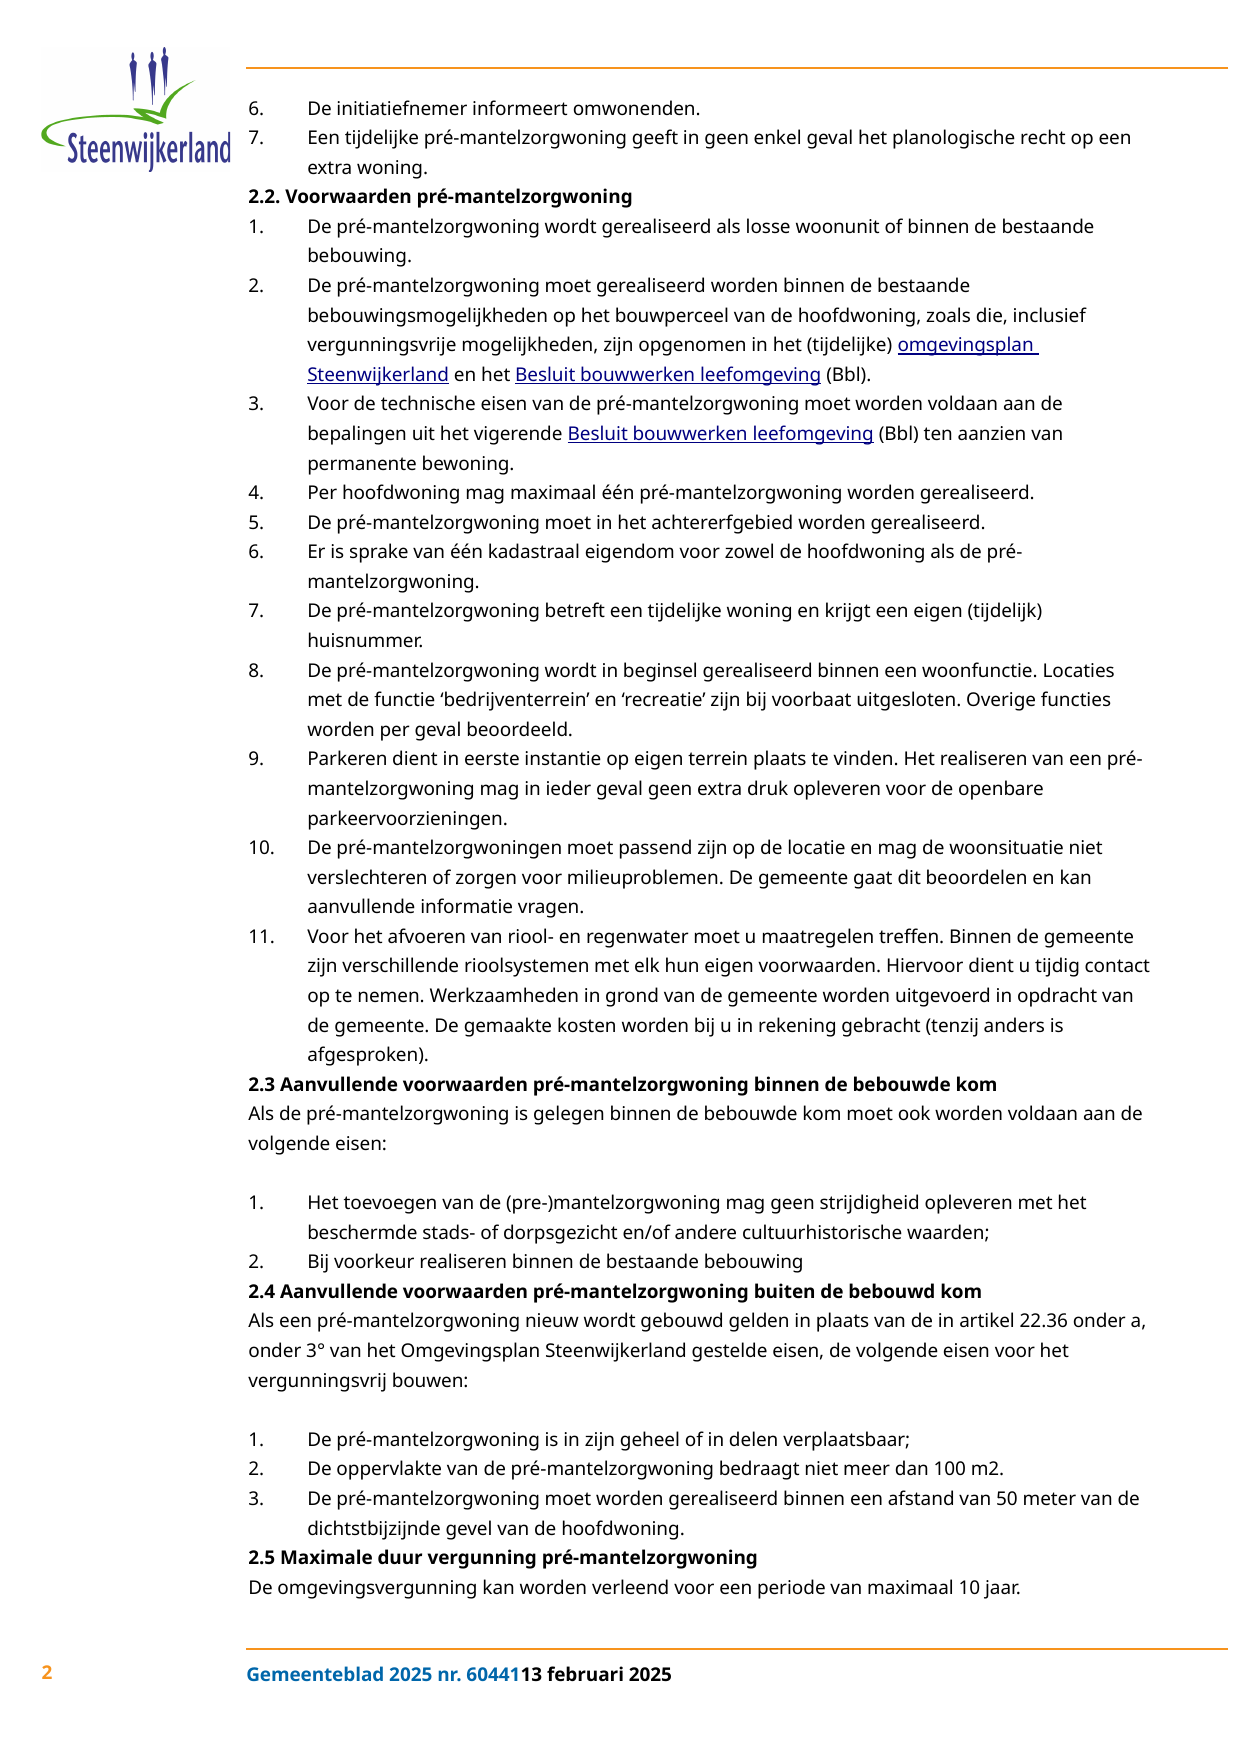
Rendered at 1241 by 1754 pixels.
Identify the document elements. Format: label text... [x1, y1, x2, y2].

text Als de pré-mantelzorgwoning is gelegen binnen de bebouwde kom moet ook worden voldaan aan de volgende eisen: [248, 1101, 1152, 1156]
list Bij voorkeur realiseren binnen de bestaande bebouwing [248, 1248, 1152, 1274]
list De pré-mantelzorgwoning betreft een tijdelijke woning en krijgt een eigen (tijdelijk) huisnummer. [248, 598, 1152, 653]
list De pré-mantelzorgwoningen moet passend zijn op de locatie en mag de woonsituatie niet verslechteren of zorgen voor milieuproblemen. De gemeente gaat dit beoordelen en kan aanvullende informatie vragen. [248, 834, 1152, 919]
text 2.2. Voorwaarden pré-mantelzorgwoning [248, 183, 1152, 209]
list Het toevoegen van de (pre-)mantelzorgwoning mag geen strijdigheid opleveren met het beschermde stads- of dorpsgezicht en/of andere cultuurhistorische waarden; [248, 1189, 1152, 1245]
text Als een pré-mantelzorgwoning nieuw wordt gebouwd gelden in plaats van de in artikel 22.36 onder a, onder 3° van het Omgevingsplan Steenwijkerland gestelde eisen, de volgende eisen voor het vergunningsvrij bouwen: [248, 1308, 1152, 1393]
list De initiatiefnemer informeert omwonenden. [248, 95, 1152, 121]
picture [41, 47, 231, 172]
list De oppervlakte van de pré-mantelzorgwoning bedraagt niet meer dan 100 m2. [248, 1456, 1152, 1481]
list Voor de technische eisen van de pré-mantelzorgwoning moet worden voldaan aan de bepalingen uit het vigerende Besluit bouwwerken leefomgeving (Bbl) ten aanzien van permanente bewoning. [248, 391, 1152, 476]
list Voor het afvoeren van riool- en regenwater moet u maatregelen treffen. Binnen de gemeente zijn verschillende rioolsystemen met elk hun eigen voorwaarden. Hiervoor dient u tijdig contact op te nemen. Werkzaamheden in grond van de gemeente worden uitgevoerd in opdracht van de gemeente. De gemaakte kosten worden bij u in rekening gebracht (tenzij anders is afgesproken). [248, 923, 1152, 1067]
list De pré-mantelzorgwoning wordt in beginsel gerealiseerd binnen een woonfunctie. Locaties met de functie ‘bedrijventerrein’ en ‘recreatie’ zijn bij voorbaat uitgesloten. Overige functies worden per geval beoordeeld. [248, 657, 1152, 742]
list Per hoofdwoning mag maximaal één pré-mantelzorgwoning worden gerealiseerd. [248, 479, 1152, 505]
list Er is sprake van één kadastraal eigendom voor zowel de hoofdwoning als de pré-mantelzorgwoning. [248, 538, 1152, 594]
text 2.3 Aanvullende voorwaarden pré-mantelzorgwoning binnen de bebouwde kom [248, 1071, 1152, 1097]
list De pré-mantelzorgwoning moet worden gerealiseerd binnen een afstand van 50 meter van de dichtstbijzijnde gevel van de hoofdwoning. [248, 1485, 1152, 1541]
list De pré-mantelzorgwoning is in zijn geheel of in delen verplaatsbaar; [248, 1426, 1152, 1452]
list Parkeren dient in eerste instantie op eigen terrein plaats te vinden. Het realiseren van een pré-mantelzorgwoning mag in ieder geval geen extra druk opleveren voor de openbare parkeervoorzieningen. [248, 746, 1152, 831]
list Een tijdelijke pré-mantelzorgwoning geeft in geen enkel geval het planologische recht op een extra woning. [248, 124, 1152, 180]
text 2.5 Maximale duur vergunning pré-mantelzorgwoning [248, 1544, 1152, 1570]
list De pré-mantelzorgwoning moet gerealiseerd worden binnen de bestaande bebouwingsmogelijkheden op het bouwperceel van de hoofdwoning, zoals die, inclusief vergunningsvrije mogelijkheden, zijn opgenomen in het (tijdelijke) omgevingsplan Steenwijkerland en het Besluit bouwwerken leefomgeving (Bbl). [248, 272, 1152, 387]
list De pré-mantelzorgwoning moet in het achtererfgebied worden gerealiseerd. [248, 509, 1152, 535]
text De omgevingsvergunning kan worden verleend voor een periode van maximaal 10 jaar. [248, 1574, 1152, 1600]
list De pré-mantelzorgwoning wordt gerealiseerd als losse woonunit of binnen de bestaande bebouwing. [248, 213, 1152, 268]
text 2.4 Aanvullende voorwaarden pré-mantelzorgwoning buiten de bebouwd kom [248, 1278, 1152, 1304]
